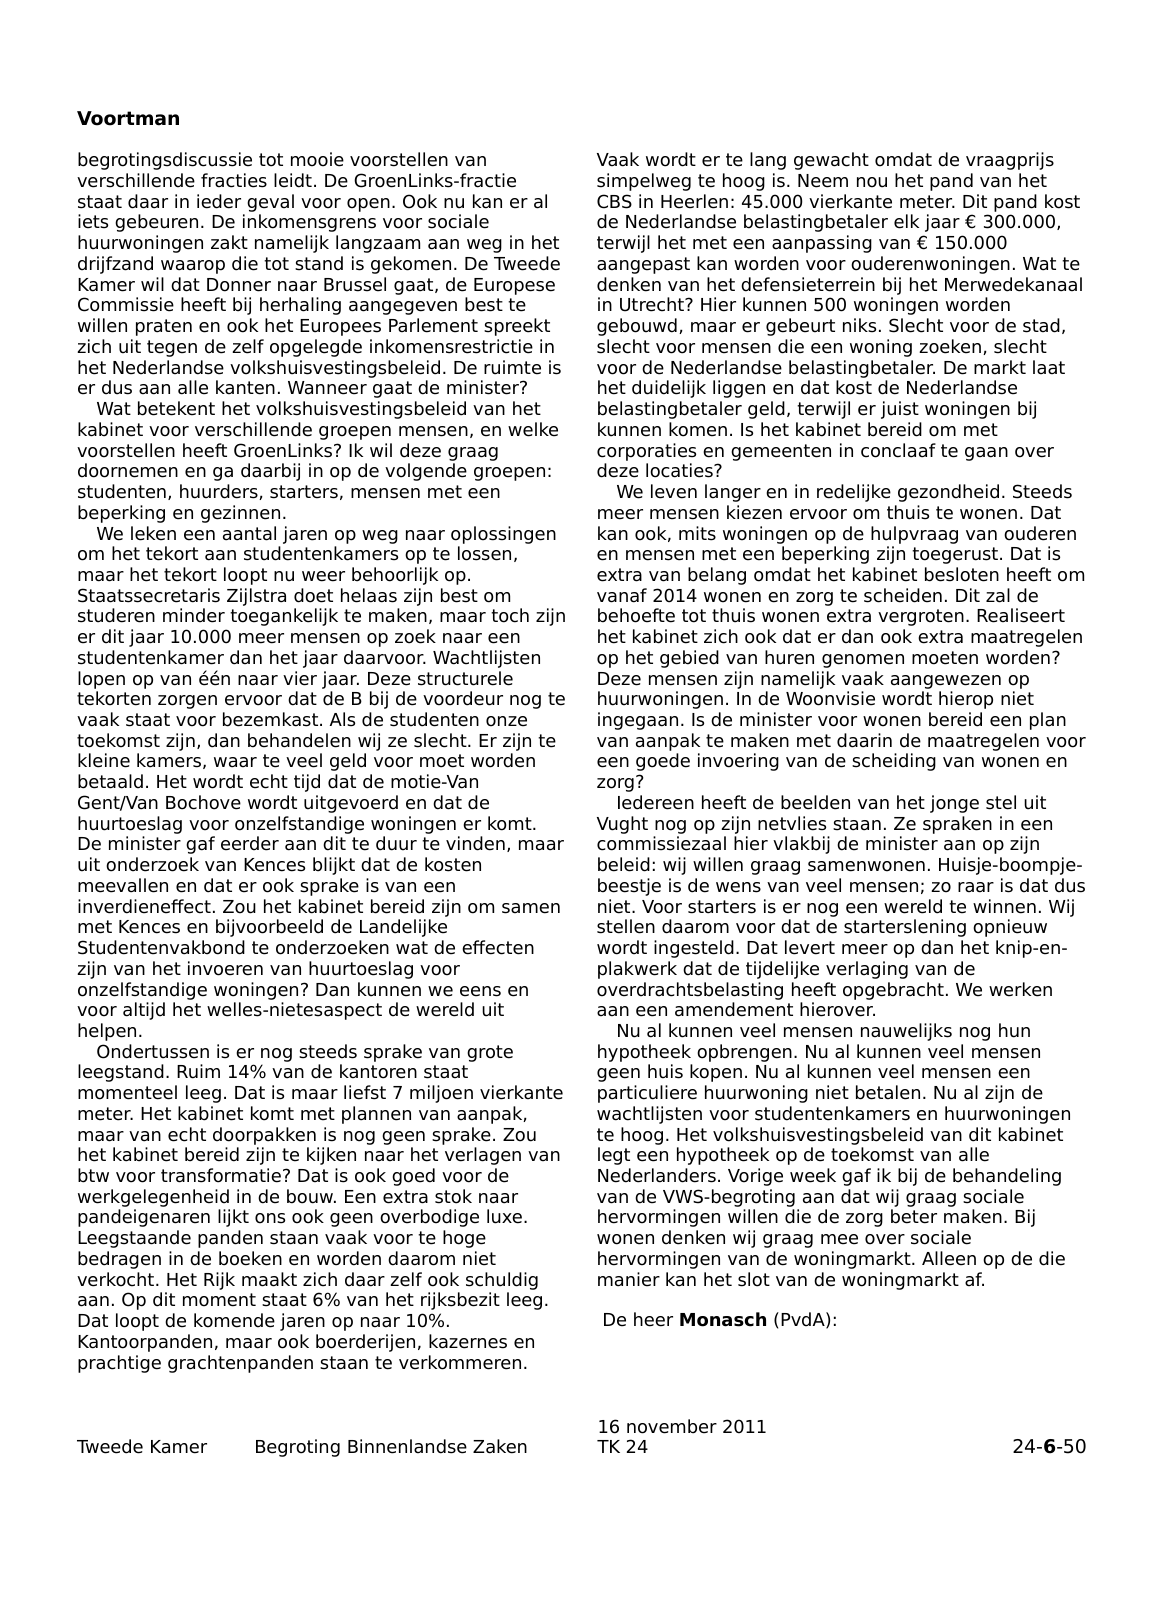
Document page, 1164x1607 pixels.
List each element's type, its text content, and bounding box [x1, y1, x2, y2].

text Ondertussen is er nog steeds sprake van grote leegstand. Ruim 14% van de kantoren staat momenteel leeg. Dat is maar liefst 7 miljoen vierkante meter. Het kabinet komt met plannen van aanpak, maar van echt doorpakken is nog geen sprake. Zou het kabinet bereid zijn te kijken naar het verlagen van btw voor transformatie? Dat is ook goed voor de werkgelegenheid in de bouw. Een extra stok naar pandeigenaren lijkt ons ook geen overbodige luxe. Leegstaande panden staan vaak voor te hoge bedragen in de boeken en worden daarom niet verkocht. Het Rijk maakt zich daar zelf ook schuldig aan. Op dit moment staat 6% van het rijksbezit leeg. Dat loopt de komende jaren op naar 10%. Kantoorpanden, maar ook boerderijen, kazernes en prachtige grachtenpanden staan te verkommeren. [77, 1042, 567, 1373]
text Wat betekent het volkshuisvestingsbeleid van het kabinet voor verschillende groepen mensen, en welke voorstellen heeft GroenLinks? Ik wil deze graag doornemen en ga daarbij in op de volgende groepen: studenten, huurders, starters, mensen met een beperking en gezinnen. [77, 399, 567, 523]
text We leken een aantal jaren op weg naar oplossingen om het tekort aan studentenkamers op te lossen, maar het tekort loopt nu weer behoorlijk op. Staatssecretaris Zijlstra doet helaas zijn best om studeren minder toegankelijk te maken, maar toch zijn er dit jaar 10.000 meer mensen op zoek naar een studentenkamer dan het jaar daarvoor. Wachtlijsten lopen op van één naar vier jaar. Deze structurele tekorten zorgen ervoor dat de B bij de voordeur nog te vaak staat voor bezemkast. Als de studenten onze toekomst zijn, dan behandelen wij ze slecht. Er zijn te kleine kamers, waar te veel geld voor moet worden betaald. Het wordt echt tijd dat de motie-Van Gent/Van Bochove wordt uitgevoerd en dat de huurtoeslag voor onzelfstandige woningen er komt. De minister gaf eerder aan dit te duur te vinden, maar uit onderzoek van Kences blijkt dat de kosten meevallen en dat er ook sprake is van een inverdieneffect. Zou het kabinet bereid zijn om samen met Kences en bijvoorbeeld de Landelijke Studentenvakbond te onderzoeken wat de effecten zijn van het invoeren van huurtoeslag voor onzelfstandige woningen? Dan kunnen we eens en voor altijd het welles-nietesaspect de wereld uit helpen. [77, 523, 567, 1042]
text De heer Monasch (PvdA): [596, 1310, 1087, 1331]
text Nu al kunnen veel mensen nauwelijks nog hun hypotheek opbrengen. Nu al kunnen veel mensen geen huis kopen. Nu al kunnen veel mensen een particuliere huurwoning niet betalen. Nu al zijn de wachtlijsten voor studentenkamers en huurwoningen te hoog. Het volkshuisvestingsbeleid van dit kabinet legt een hypotheek op de toekomst van alle Nederlanders. Vorige week gaf ik bij de behandeling van de VWS-begroting aan dat wij graag sociale hervormingen willen die de zorg beter maken. Bij wonen denken wij graag mee over sociale hervormingen van de woningmarkt. Alleen op de die manier kan het slot van de woningmarkt af. [596, 1021, 1087, 1290]
text Vaak wordt er te lang gewacht omdat de vraagprijs simpelweg te hoog is. Neem nou het pand van het CBS in Heerlen: 45.000 vierkante meter. Dit pand kost de Nederlandse belastingbetaler elk jaar € 300.000, terwijl het met een aanpassing van € 150.000 aangepast kan worden voor ouderenwoningen. Wat te denken van het defensieterrein bij het Merwedekanaal in Utrecht? Hier kunnen 500 woningen worden gebouwd, maar er gebeurt niks. Slecht voor de stad, slecht voor mensen die een woning zoeken, slecht voor de Nederlandse belastingbetaler. De markt laat het duidelijk liggen en dat kost de Nederlandse belastingbetaler geld, terwijl er juist woningen bij kunnen komen. Is het kabinet bereid om met corporaties en gemeenten in conclaaf te gaan over deze locaties? [596, 150, 1087, 482]
text We leven langer en in redelijke gezondheid. Steeds meer mensen kiezen ervoor om thuis te wonen. Dat kan ook, mits woningen op de hulpvraag van ouderen en mensen met een beperking zijn toegerust. Dat is extra van belang omdat het kabinet besloten heeft om vanaf 2014 wonen en zorg te scheiden. Dit zal de behoefte tot thuis wonen extra vergroten. Realiseert het kabinet zich ook dat er dan ook extra maatregelen op het gebied van huren genomen moeten worden? Deze mensen zijn namelijk vaak aangewezen op huurwoningen. In de Woonvisie wordt hierop niet ingegaan. Is de minister voor wonen bereid een plan van aanpak te maken met daarin de maatregelen voor een goede invoering van de scheiding van wonen en zorg? [596, 482, 1087, 793]
text Iedereen heeft de beelden van het jonge stel uit Vught nog op zijn netvlies staan. Ze spraken in een commissiezaal hier vlakbij de minister aan op zijn beleid: wij willen graag samenwonen. Huisje-boompje-beestje is de wens van veel mensen; zo raar is dat dus niet. Voor starters is er nog een wereld te winnen. Wij stellen daarom voor dat de starterslening opnieuw wordt ingesteld. Dat levert meer op dan het knip-en-plakwerk dat de tijdelijke verlaging van de overdrachtsbelasting heeft opgebracht. We werken aan een amendement hierover. [596, 793, 1087, 1021]
text begrotingsdiscussie tot mooie voorstellen van verschillende fracties leidt. De GroenLinks-fractie staat daar in ieder geval voor open. Ook nu kan er al iets gebeuren. De inkomensgrens voor sociale huurwoningen zakt namelijk langzaam aan weg in het drijfzand waarop die tot stand is gekomen. De Tweede Kamer wil dat Donner naar Brussel gaat, de Europese Commissie heeft bij herhaling aangegeven best te willen praten en ook het Europees Parlement spreekt zich uit tegen de zelf opgelegde inkomensrestrictie in het Nederlandse volkshuisvestingsbeleid. De ruimte is er dus aan alle kanten. Wanneer gaat de minister? [77, 150, 567, 399]
